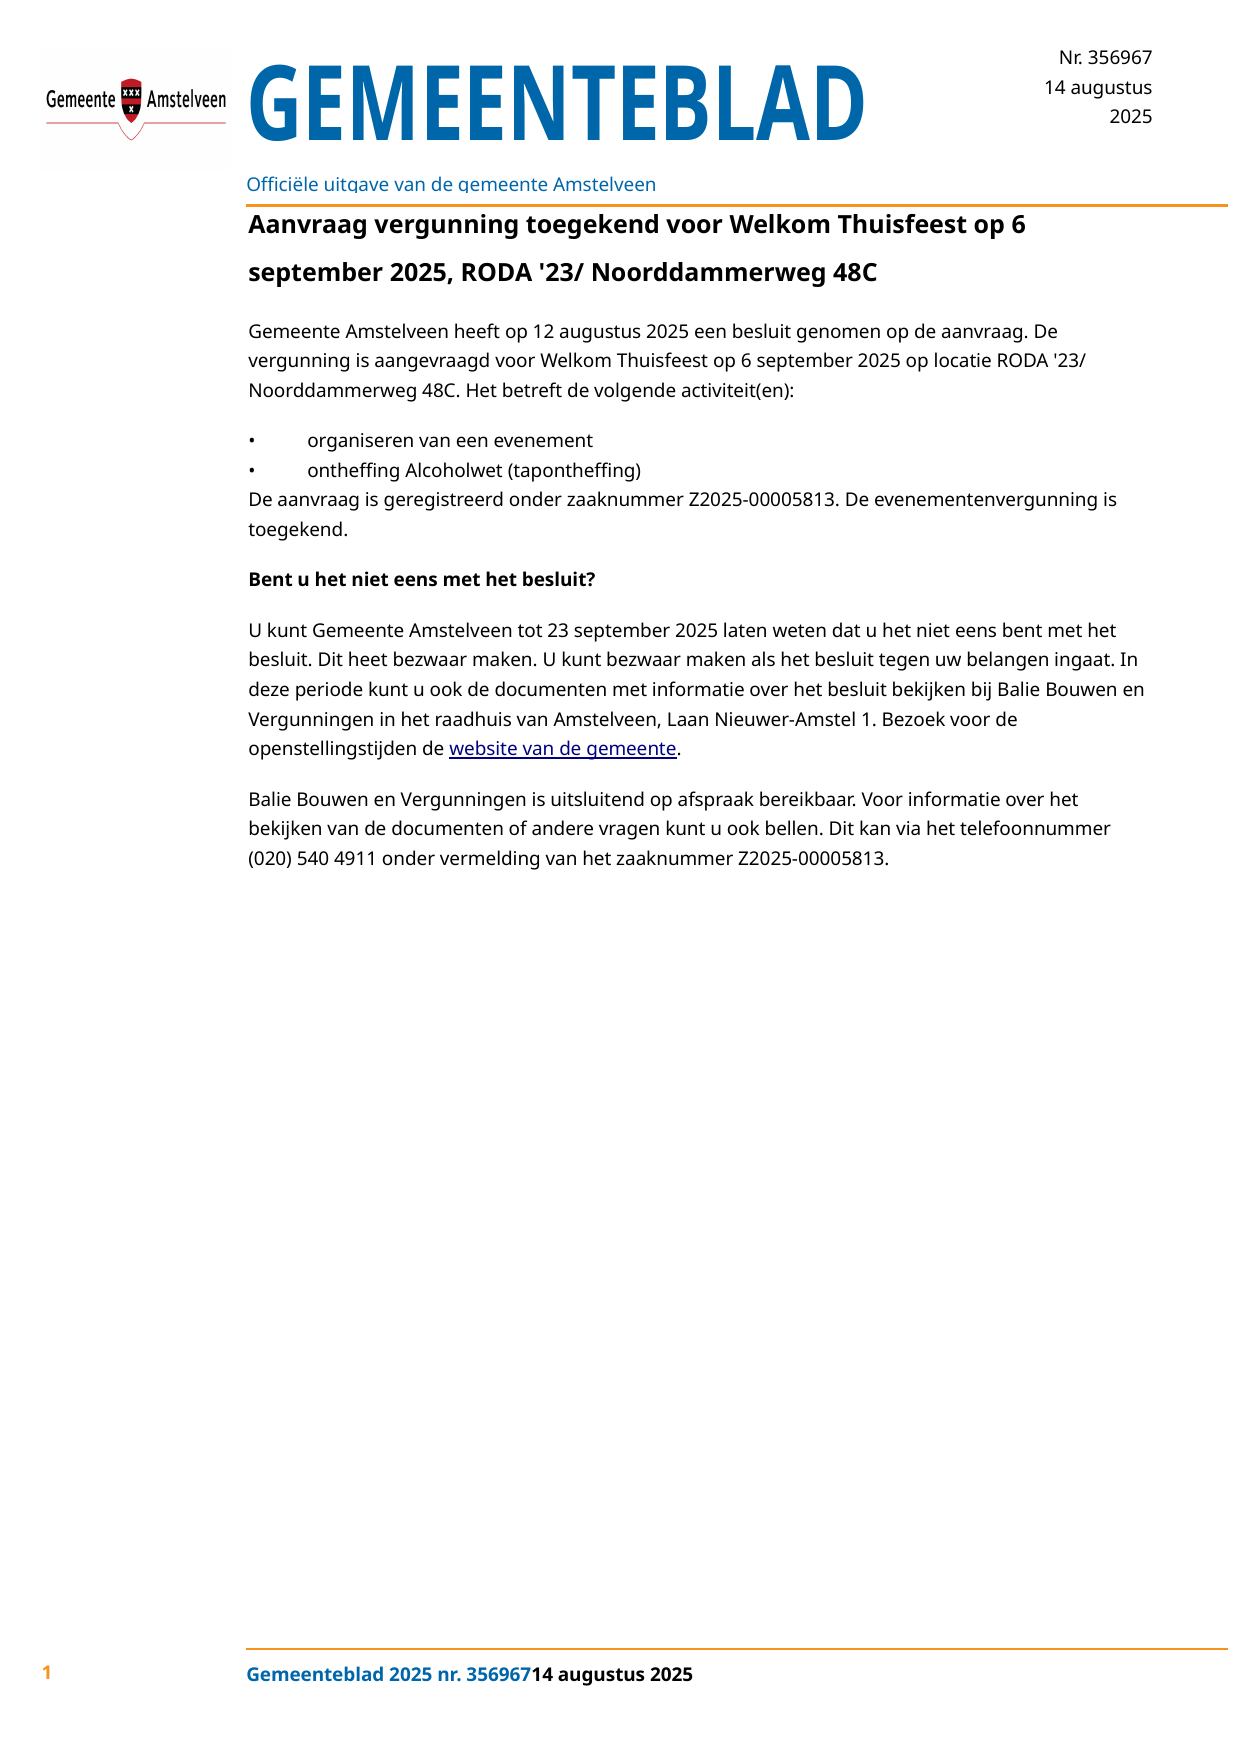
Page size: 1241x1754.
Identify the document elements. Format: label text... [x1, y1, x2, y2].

picture [41, 47, 231, 172]
text Aanvraag vergunning toegekend voor Welkom Thuisfeest op 6 september 2025, RODA '23/ Noorddammerweg 48C [248, 207, 1152, 288]
list ontheffing Alcoholwet (tapontheffing) [248, 457, 1152, 483]
list organiseren van een evenement [248, 427, 1152, 453]
text De aanvraag is geregistreerd onder zaaknummer Z2025-00005813. De evenementenvergunning is toegekend. [248, 487, 1152, 542]
text Balie Bouwen en Vergunningen is uitsluitend op afspraak bereikbaar. Voor informatie over het bekijken van de documenten of andere vragen kunt u ook bellen. Dit kan via het telefoonnummer (020) 540 4911 onder vermelding van het zaaknummer Z2025-00005813. [248, 786, 1152, 871]
text Bent u het niet eens met het besluit? [248, 567, 1152, 592]
text U kunt Gemeente Amstelveen tot 23 september 2025 laten weten dat u het niet eens bent met het besluit. Dit heet bezwaar maken. U kunt bezwaar maken als het besluit tegen uw belangen ingaat. In deze periode kunt u ook de documenten met informatie over het besluit bekijken bij Balie Bouwen en Vergunningen in het raadhuis van Amstelveen, Laan Nieuwer-Amstel 1. Bezoek voor de openstellingstijden de website van de gemeente. [248, 617, 1152, 761]
text Gemeente Amstelveen heeft op 12 augustus 2025 een besluit genomen op de aanvraag. De vergunning is aangevraagd voor Welkom Thuisfeest op 6 september 2025 op locatie RODA '23/ Noorddammerweg 48C. Het betreft de volgende activiteit(en): [248, 318, 1152, 403]
